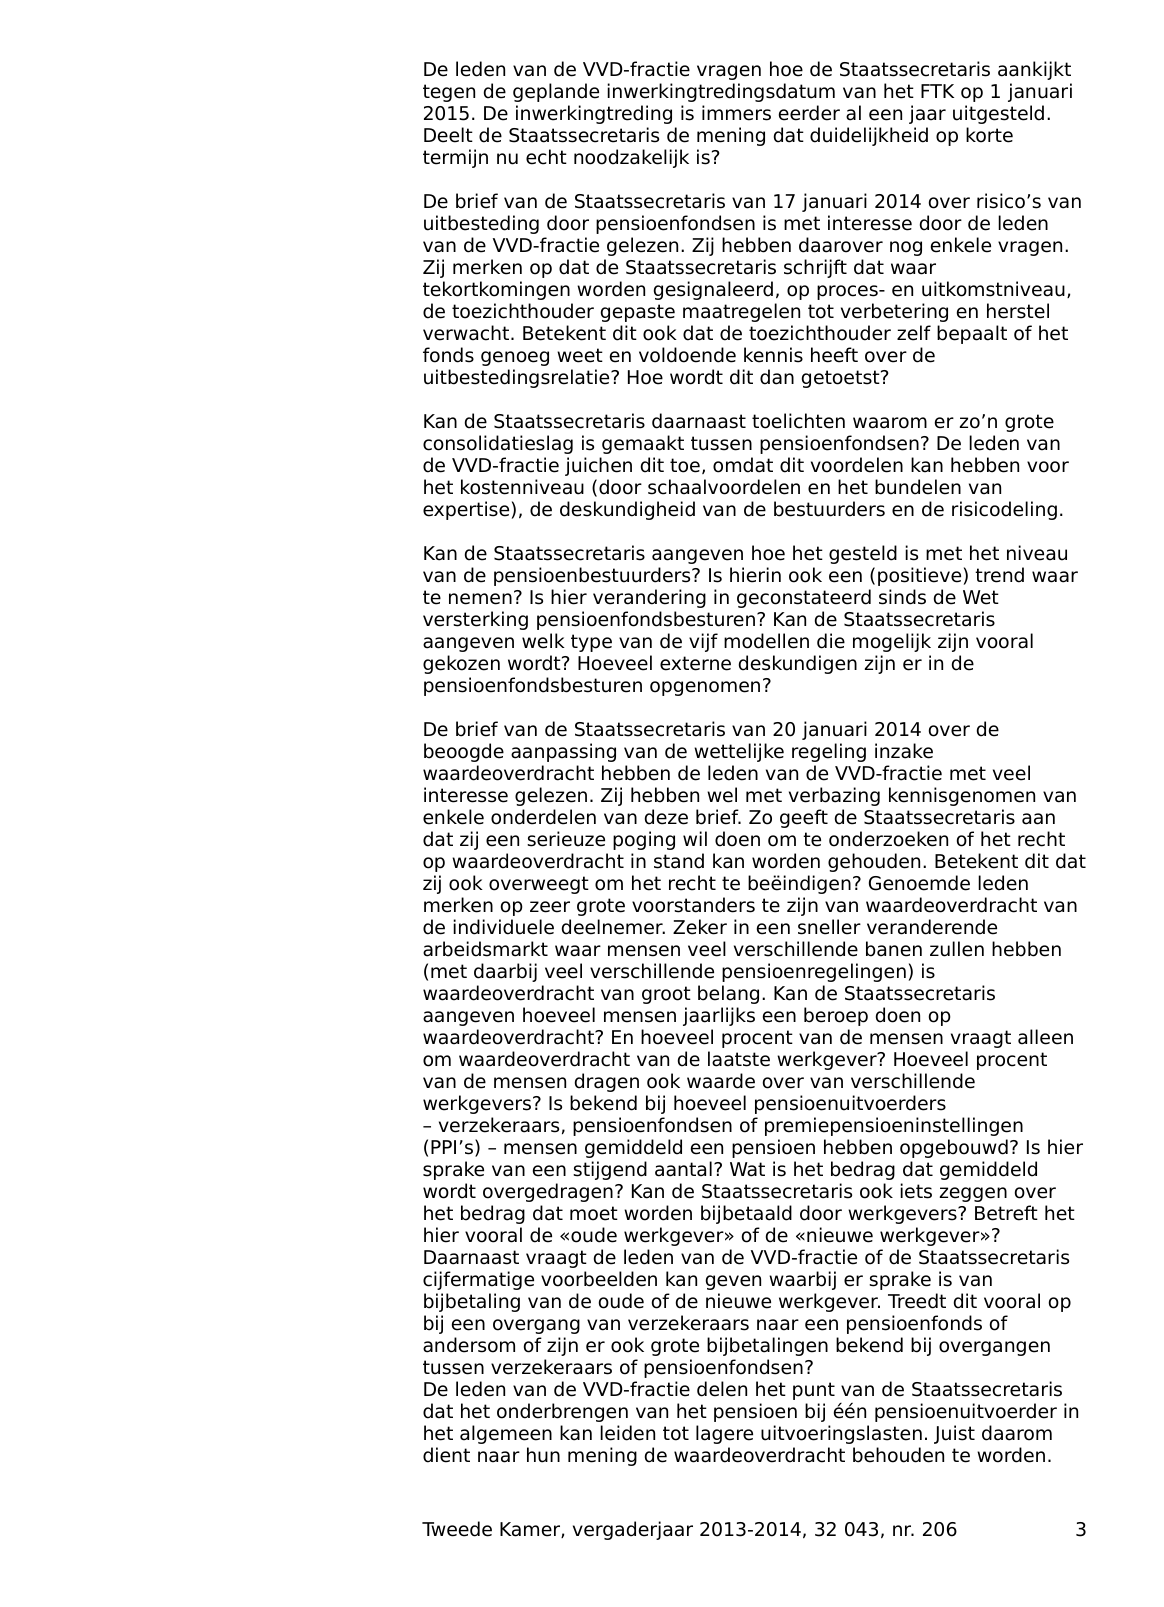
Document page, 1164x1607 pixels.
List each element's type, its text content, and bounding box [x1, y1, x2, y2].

text De brief van de Staatssecretaris van 20 januari 2014 over de beoogde aanpassing van de wettelijke regeling inzake waardeoverdracht hebben de leden van de VVD-fractie met veel interesse gelezen. Zij hebben wel met verbazing kennisgenomen van enkele onderdelen van deze brief. Zo geeft de Staatssecretaris aan dat zij een serieuze poging wil doen om te onderzoeken of het recht op waardeoverdracht in stand kan worden gehouden. Betekent dit dat zij ook overweegt om het recht te beëindigen? Genoemde leden merken op zeer grote voorstanders te zijn van waardeoverdracht van de individuele deelnemer. Zeker in een sneller veranderende arbeidsmarkt waar mensen veel verschillende banen zullen hebben (met daarbij veel verschillende pensioenregelingen) is waardeoverdracht van groot belang. Kan de Staatssecretaris aangeven hoeveel mensen jaarlijks een beroep doen op waardeoverdracht? En hoeveel procent van de mensen vraagt alleen om waardeoverdracht van de laatste werkgever? Hoeveel procent van de mensen dragen ook waarde over van verschillende werkgevers? Is bekend bij hoeveel pensioenuitvoerders – verzekeraars, pensioenfondsen of premiepensioeninstellingen (PPI’s) – mensen gemiddeld een pensioen hebben opgebouwd? Is hier sprake van een stijgend aantal? Wat is het bedrag dat gemiddeld wordt overgedragen? Kan de Staatssecretaris ook iets zeggen over het bedrag dat moet worden bijbetaald door werkgevers? Betreft het hier vooral de «oude werkgever» of de «nieuwe werkgever»? [422, 719, 1087, 1247]
text De leden van de VVD-fractie delen het punt van de Staatssecretaris dat het onderbrengen van het pensioen bij één pensioenuitvoerder in het algemeen kan leiden tot lagere uitvoeringslasten. Juist daarom dient naar hun mening de waardeoverdracht behouden te worden. [422, 1379, 1087, 1467]
text Kan de Staatssecretaris aangeven hoe het gesteld is met het niveau van de pensioenbestuurders? Is hierin ook een (positieve) trend waar te nemen? Is hier verandering in geconstateerd sinds de Wet versterking pensioenfondsbesturen? Kan de Staatssecretaris aangeven welk type van de vijf modellen die mogelijk zijn vooral gekozen wordt? Hoeveel externe deskundigen zijn er in de pensioenfondsbesturen opgenomen? [422, 543, 1087, 697]
text Kan de Staatssecretaris daarnaast toelichten waarom er zo’n grote consolidatieslag is gemaakt tussen pensioenfondsen? De leden van de VVD-fractie juichen dit toe, omdat dit voordelen kan hebben voor het kostenniveau (door schaalvoordelen en het bundelen van expertise), de deskundigheid van de bestuurders en de risicodeling. [422, 411, 1087, 521]
text Daarnaast vraagt de leden van de VVD-fractie of de Staatssecretaris cijfermatige voorbeelden kan geven waarbij er sprake is van bijbetaling van de oude of de nieuwe werkgever. Treedt dit vooral op bij een overgang van verzekeraars naar een pensioenfonds of andersom of zijn er ook grote bijbetalingen bekend bij overgangen tussen verzekeraars of pensioenfondsen? [422, 1247, 1087, 1379]
text De brief van de Staatssecretaris van 17 januari 2014 over risico’s van uitbesteding door pensioenfondsen is met interesse door de leden van de VVD-fractie gelezen. Zij hebben daarover nog enkele vragen. Zij merken op dat de Staatssecretaris schrijft dat waar tekortkomingen worden gesignaleerd, op proces- en uitkomstniveau, de toezichthouder gepaste maatregelen tot verbetering en herstel verwacht. Betekent dit ook dat de toezichthouder zelf bepaalt of het fonds genoeg weet en voldoende kennis heeft over de uitbestedingsrelatie? Hoe wordt dit dan getoetst? [422, 191, 1087, 389]
text De leden van de VVD-fractie vragen hoe de Staatssecretaris aankijkt tegen de geplande inwerkingtredingsdatum van het FTK op 1 januari 2015. De inwerkingtreding is immers eerder al een jaar uitgesteld. Deelt de Staatssecretaris de mening dat duidelijkheid op korte termijn nu echt noodzakelijk is? [422, 59, 1087, 169]
